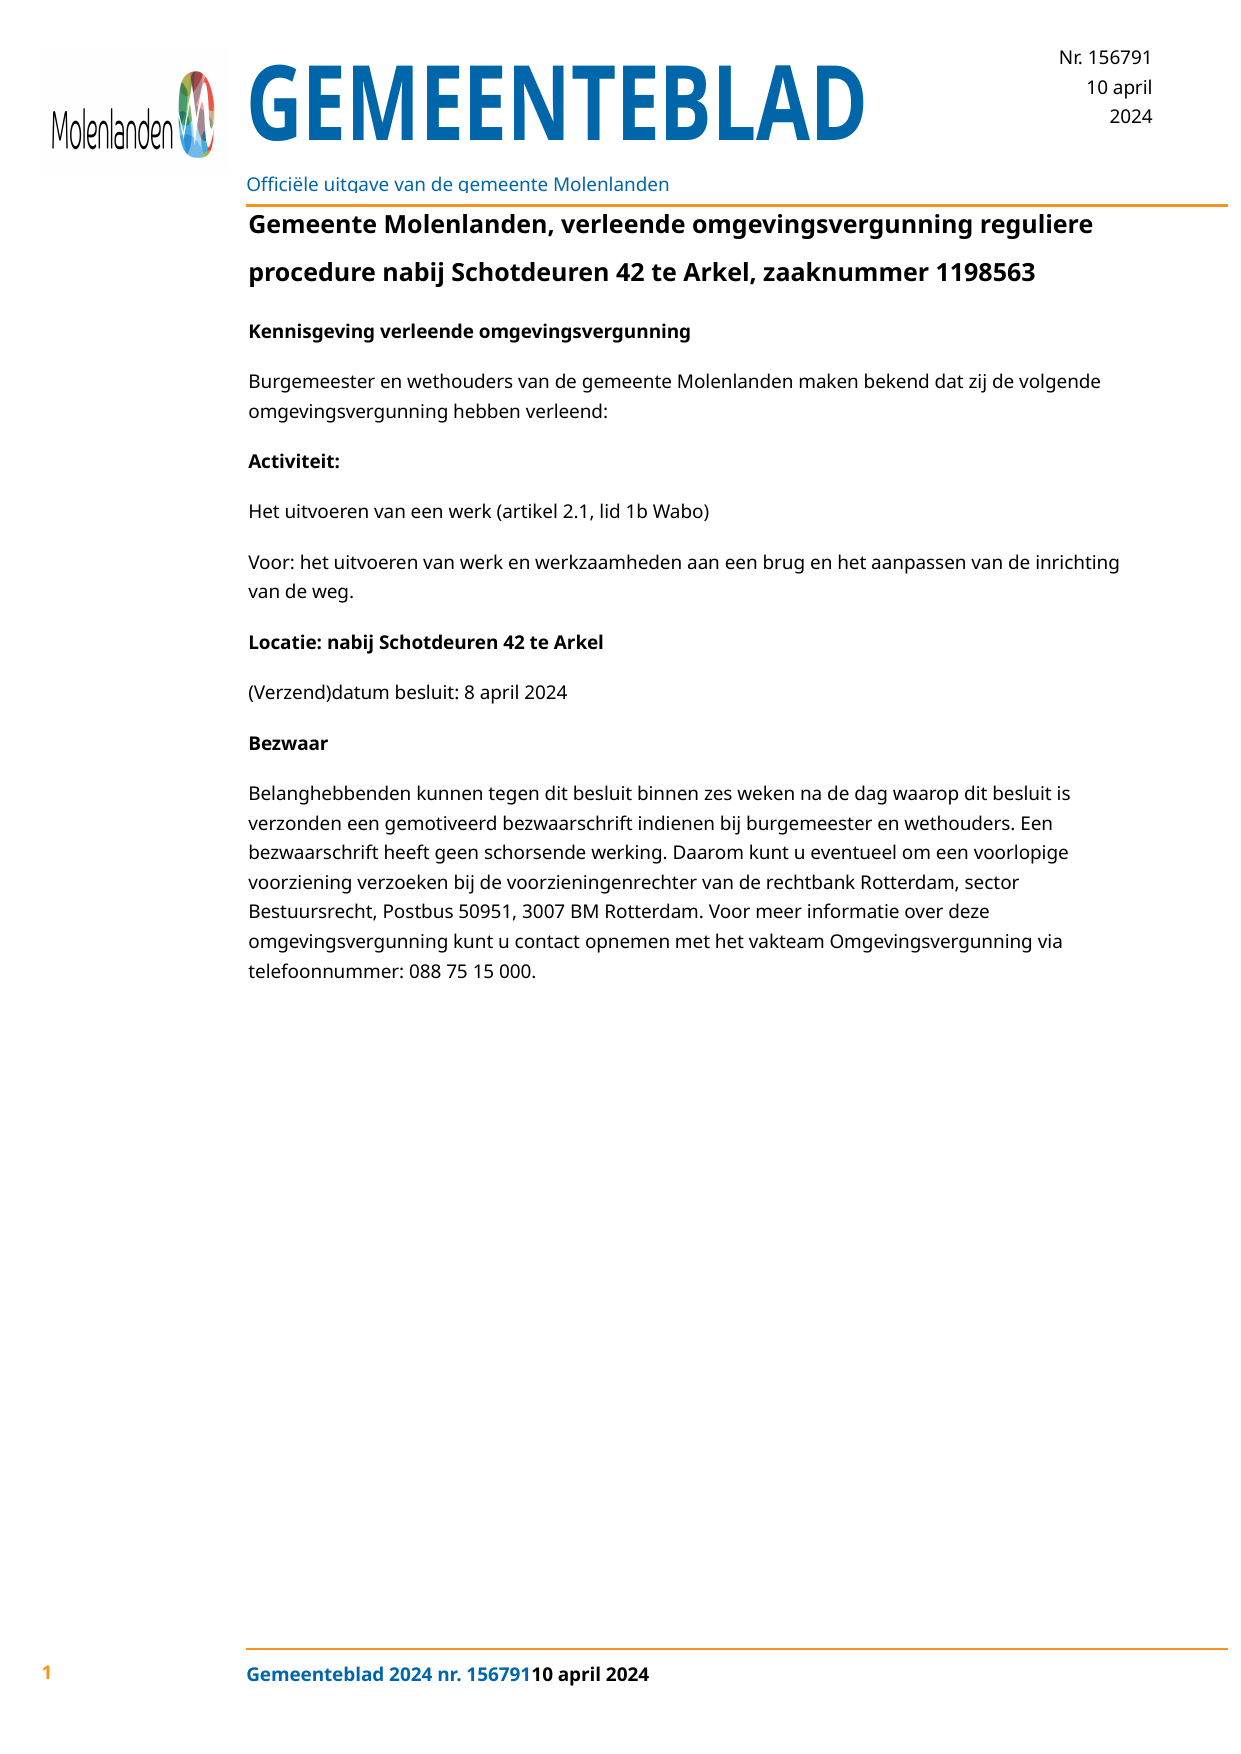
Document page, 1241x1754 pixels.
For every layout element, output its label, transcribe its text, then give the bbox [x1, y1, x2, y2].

text Kennisgeving verleende omgevingsvergunning [248, 318, 1152, 344]
picture [41, 47, 231, 172]
text Belanghebbenden kunnen tegen dit besluit binnen zes weken na de dag waarop dit besluit is verzonden een gemotiveerd bezwaarschrift indienen bij burgemeester en wethouders. Een bezwaarschrift heeft geen schorsende werking. Daarom kunt u eventueel om een voorlopige voorziening verzoeken bij de voorzieningenrechter van de rechtbank Rotterdam, sector Bestuursrecht, Postbus 50951, 3007 BM Rotterdam. Voor meer informatie over deze omgevingsvergunning kunt u contact opnemen met het vakteam Omgevingsvergunning via telefoonnummer: 088 75 15 000. [248, 780, 1152, 984]
text Het uitvoeren van een werk (artikel 2.1, lid 1b Wabo) [248, 499, 1152, 524]
text Voor: het uitvoeren van werk en werkzaamheden aan een brug en het aanpassen van de inrichting van de weg. [248, 549, 1152, 604]
text Bezwaar [248, 730, 1152, 756]
text Locatie: nabij Schotdeuren 42 te Arkel [248, 629, 1152, 655]
text Burgemeester en wethouders van de gemeente Molenlanden maken bekend dat zij de volgende omgevingsvergunning hebben verleend: [248, 368, 1152, 424]
text (Verzend)datum besluit: 8 april 2024 [248, 679, 1152, 705]
text Activiteit: [248, 448, 1152, 474]
text Gemeente Molenlanden, verleende omgevingsvergunning reguliere procedure nabij Schotdeuren 42 te Arkel, zaaknummer 1198563 [248, 207, 1152, 288]
